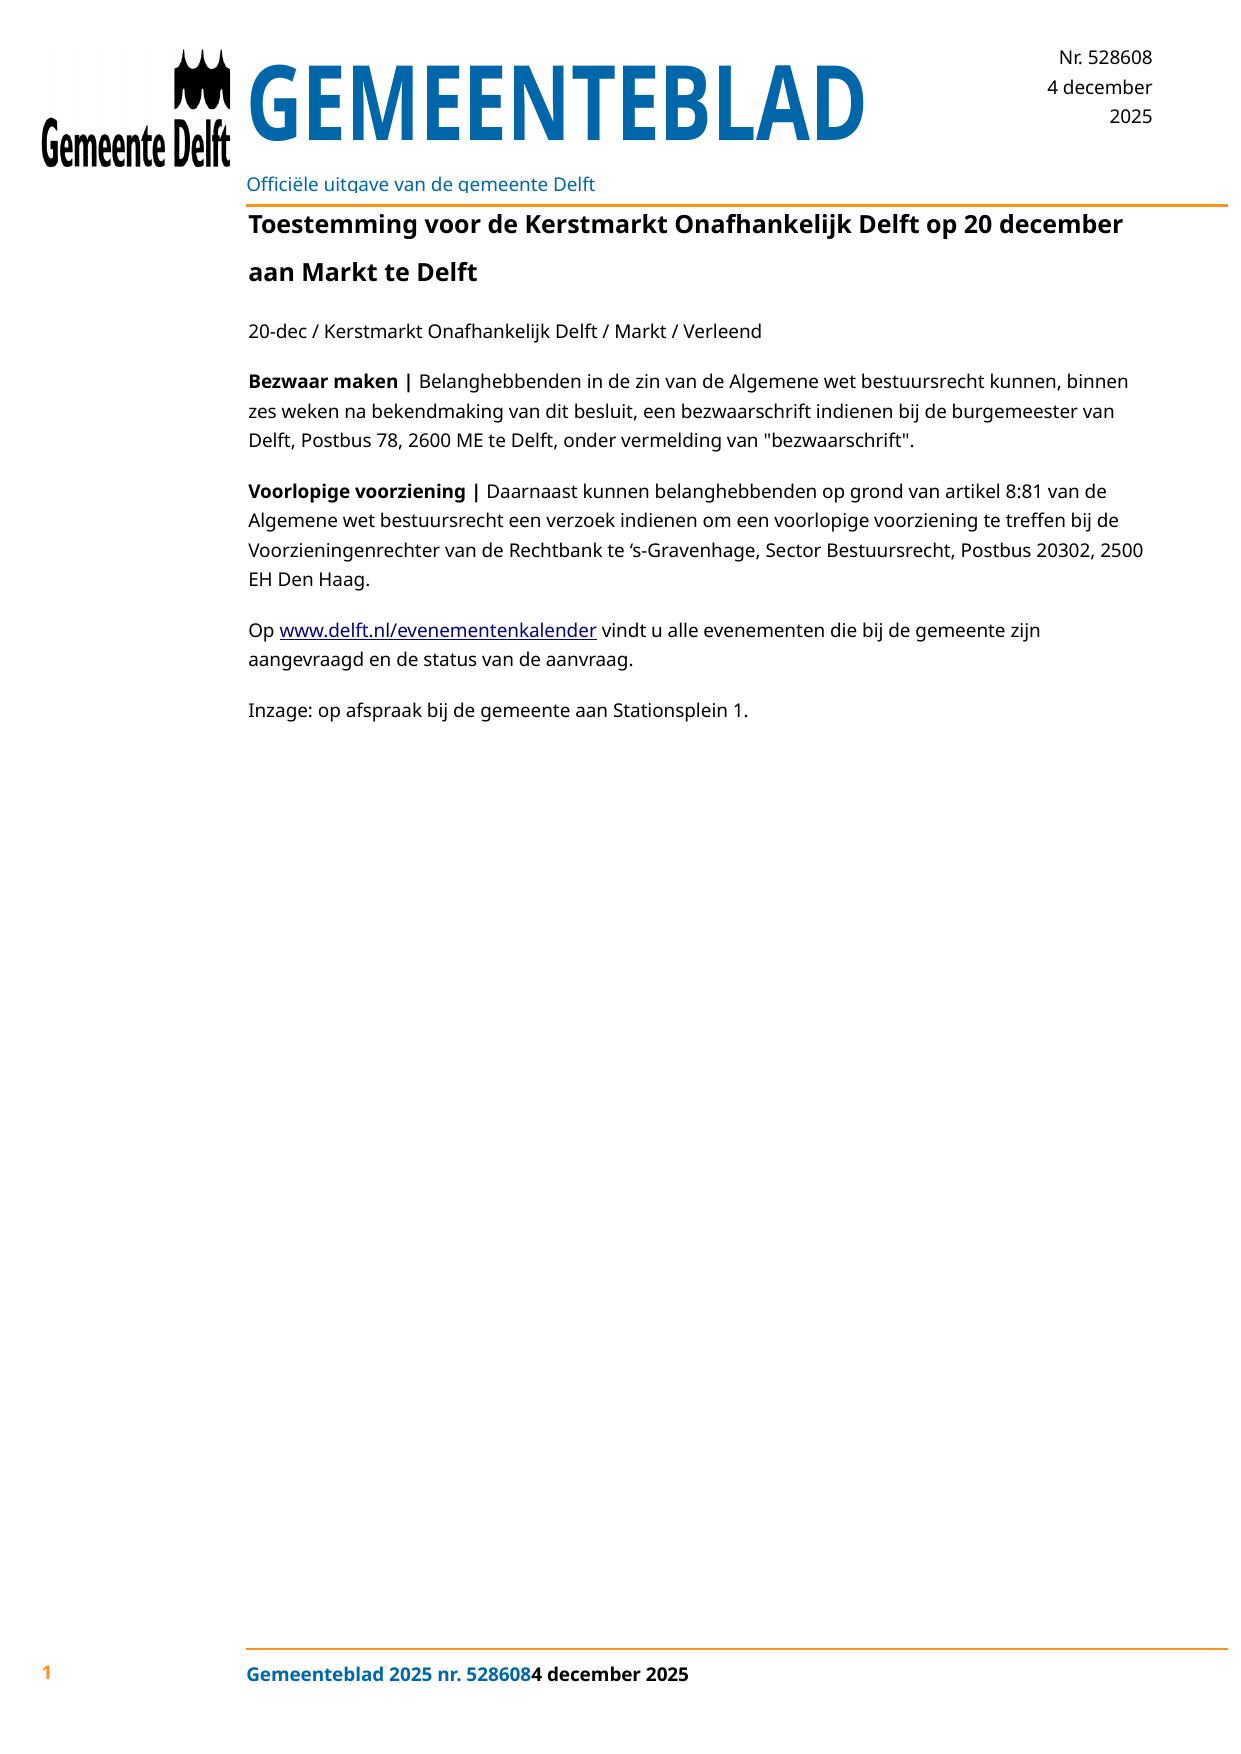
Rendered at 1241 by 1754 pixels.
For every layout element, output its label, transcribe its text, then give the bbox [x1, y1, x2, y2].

text 20-dec / Kerstmarkt Onafhankelijk Delft / Markt / Verleend [248, 318, 1152, 344]
text Op www.delft.nl/evenementenkalender vindt u alle evenementen die bij de gemeente zijn aangevraagd en de status van de aanvraag. [248, 617, 1152, 672]
text Toestemming voor de Kerstmarkt Onafhankelijk Delft op 20 december aan Markt te Delft [248, 207, 1152, 288]
picture [41, 47, 231, 172]
text Bezwaar maken | Belanghebbenden in de zin van de Algemene wet bestuursrecht kunnen, binnen zes weken na bekendmaking van dit besluit, een bezwaarschrift indienen bij de burgemeester van Delft, Postbus 78, 2600 ME te Delft, onder vermelding van "bezwaarschrift". [248, 368, 1152, 453]
text Voorlopige voorziening | Daarnaast kunnen belanghebbenden op grond van artikel 8:81 van de Algemene wet bestuursrecht een verzoek indienen om een voorlopige voorziening te treffen bij de Voorzieningenrechter van de Rechtbank te ‘s-Gravenhage, Sector Bestuursrecht, Postbus 20302, 2500 EH Den Haag. [248, 478, 1152, 592]
text Inzage: op afspraak bij de gemeente aan Stationsplein 1. [248, 697, 1152, 723]
